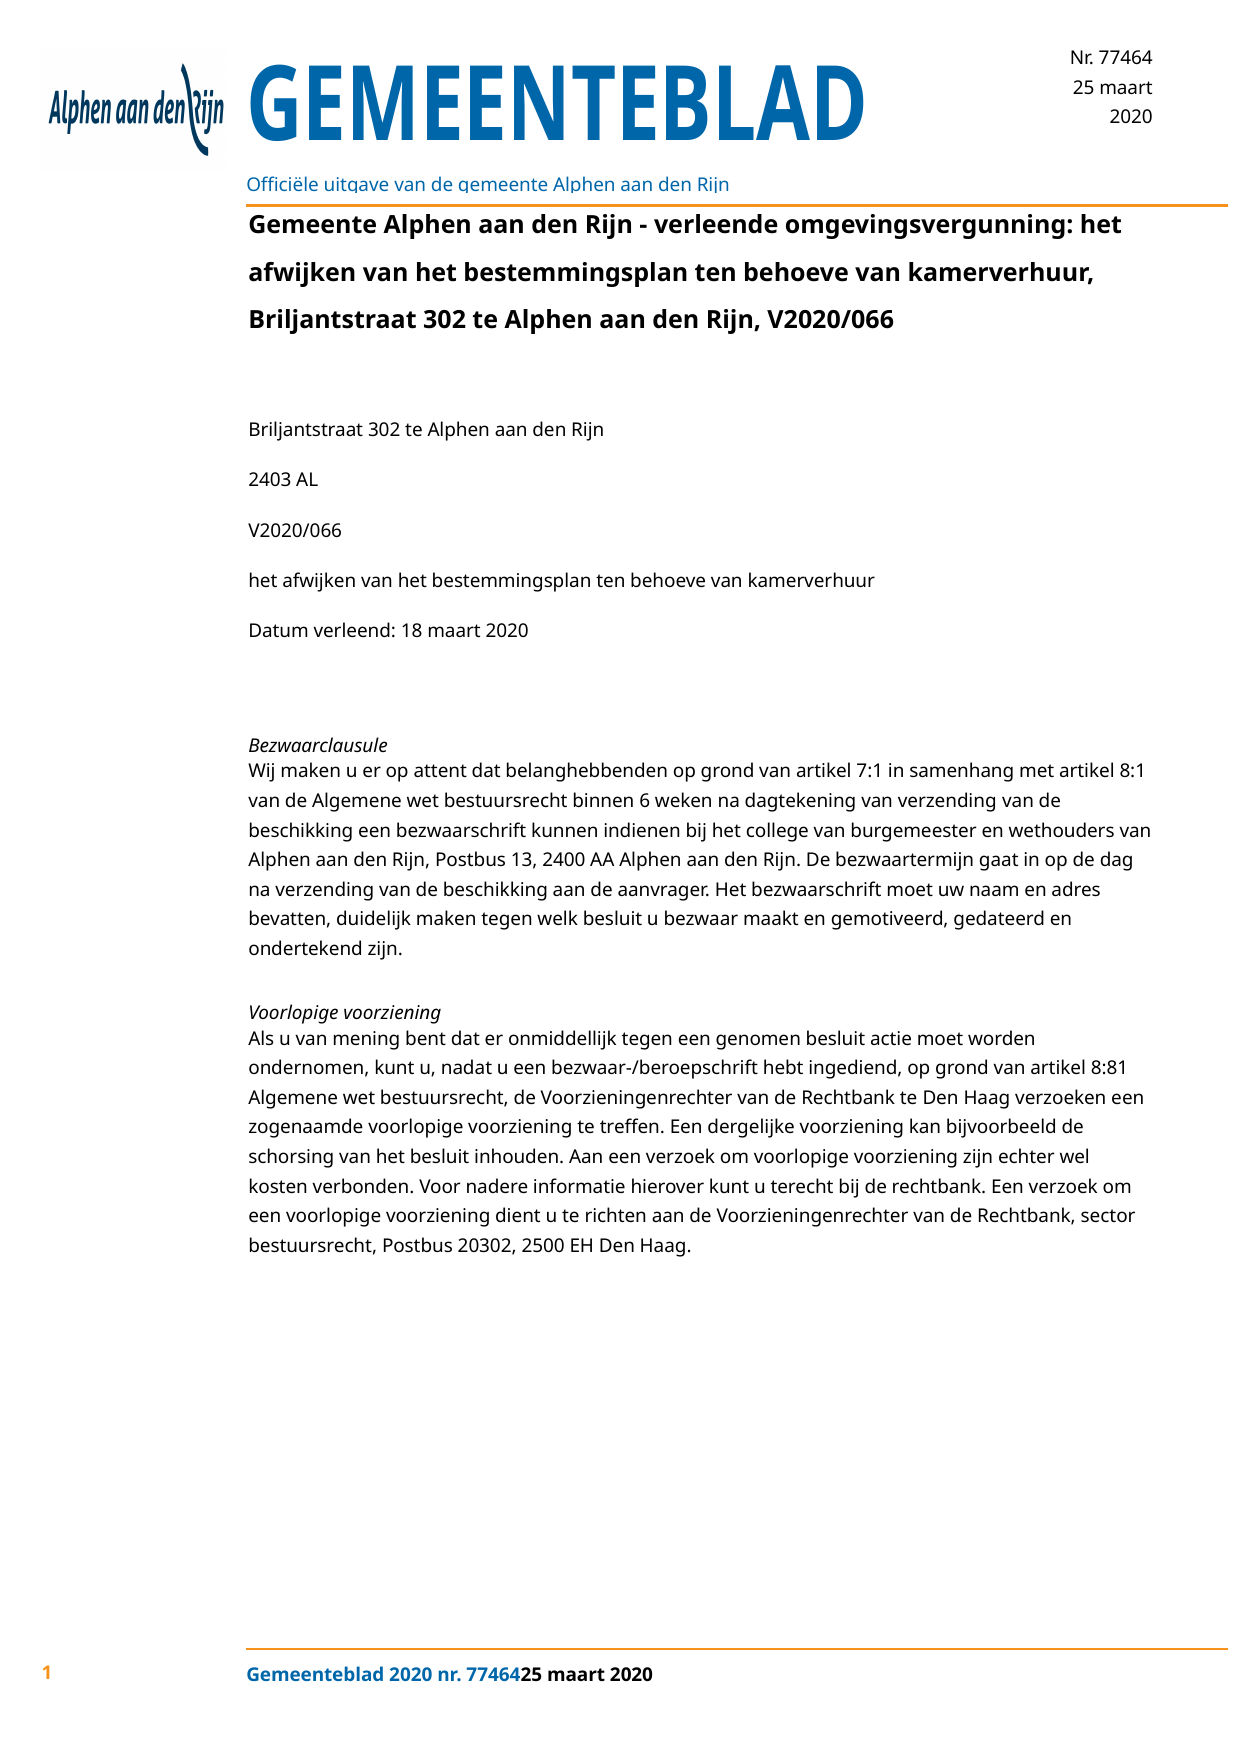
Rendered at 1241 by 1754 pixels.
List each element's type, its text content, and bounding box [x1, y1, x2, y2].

text Datum verleend: 18 maart 2020 [248, 618, 1152, 643]
text Bezwaarclausule [248, 732, 1152, 758]
text Voorlopige voorziening [248, 999, 1152, 1025]
text het afwijken van het bestemmingsplan ten behoeve van kamerverhuur [248, 567, 1152, 593]
picture [41, 47, 231, 172]
text Wij maken u er op attent dat belanghebbenden op grond van artikel 7:1 in samenhang met artikel 8:1 van de Algemene wet bestuursrecht binnen 6 weken na dagtekening van verzending van de beschikking een bezwaarschrift kunnen indienen bij het college van burgemeester en wethouders van Alphen aan den Rijn, Postbus 13, 2400 AA Alphen aan den Rijn. De bezwaartermijn gaat in op de dag na verzending van de beschikking aan de aanvrager. Het bezwaarschrift moet uw naam en adres bevatten, duidelijk maken tegen welk besluit u bezwaar maakt en gemotiveerd, gedateerd en ondertekend zijn. [248, 758, 1152, 961]
text V2020/066 [248, 517, 1152, 542]
text Briljantstraat 302 te Alphen aan den Rijn [248, 416, 1152, 442]
text Als u van mening bent dat er onmiddellijk tegen een genomen besluit actie moet worden ondernomen, kunt u, nadat u een bezwaar-/beroepschrift hebt ingediend, op grond van artikel 8:81 Algemene wet bestuursrecht, de Voorzieningenrechter van de Rechtbank te Den Haag verzoeken een zogenaamde voorlopige voorziening te treffen. Een dergelijke voorziening kan bijvoorbeeld de schorsing van het besluit inhouden. Aan een verzoek om voorlopige voorziening zijn echter wel kosten verbonden. Voor nadere informatie hierover kunt u terecht bij de rechtbank. Een verzoek om een voorlopige voorziening dient u te richten aan de Voorzieningenrechter van de Rechtbank, sector bestuursrecht, Postbus 20302, 2500 EH Den Haag. [248, 1025, 1152, 1258]
text Gemeente Alphen aan den Rijn - verleende omgevingsvergunning: het afwijken van het bestemmingsplan ten behoeve van kamerverhuur, Briljantstraat 302 te Alphen aan den Rijn, V2020/066 [248, 207, 1152, 336]
text 2403 AL [248, 466, 1152, 492]
